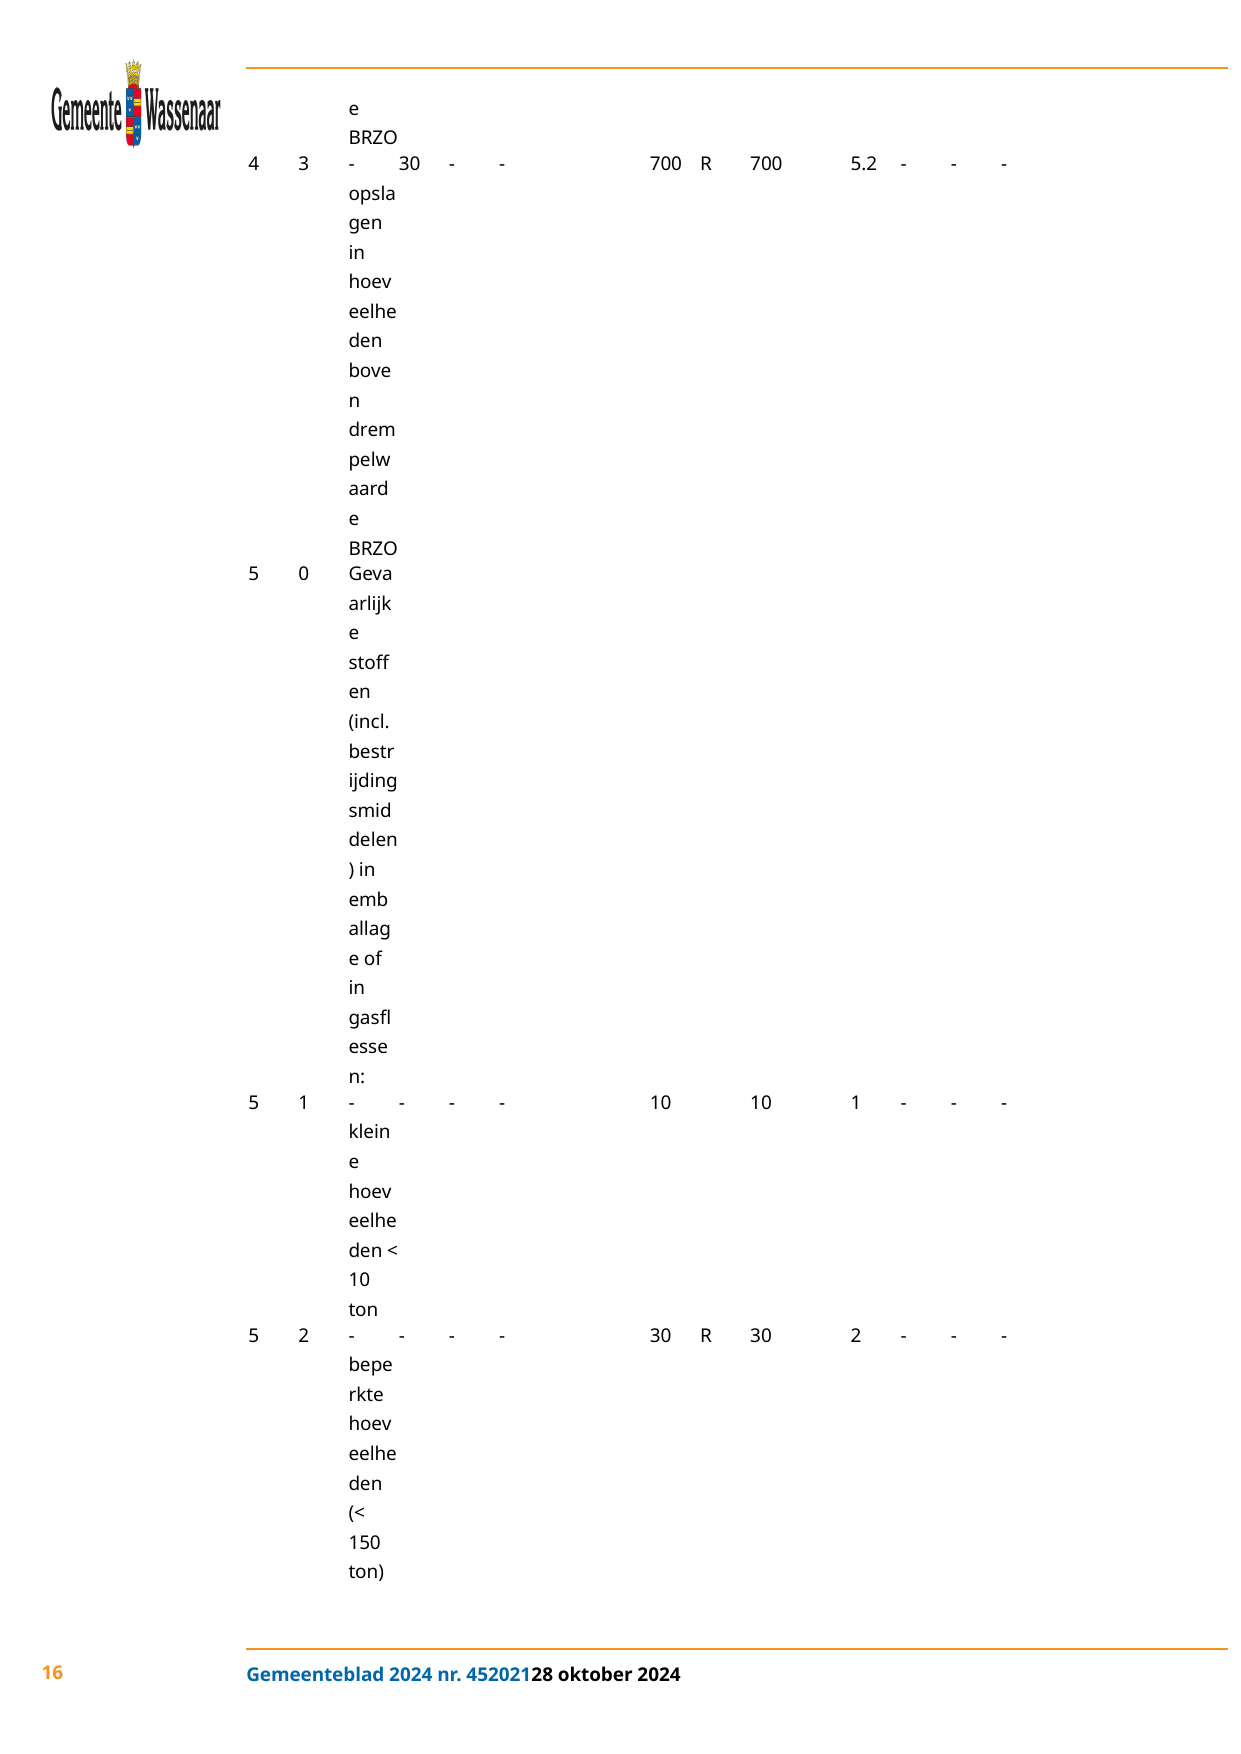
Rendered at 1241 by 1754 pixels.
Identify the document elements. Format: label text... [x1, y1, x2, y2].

table_cell 5.2 [850, 150, 900, 560]
table_cell [1101, 560, 1152, 1089]
table_cell [1101, 95, 1152, 150]
table_cell [1051, 1089, 1101, 1322]
table_cell 700 [750, 150, 800, 560]
table_cell 2 [298, 1322, 348, 1584]
table_cell [800, 150, 850, 560]
table_cell 4 [248, 150, 298, 560]
table_cell [951, 560, 1001, 1089]
table_cell 2 [850, 1322, 900, 1584]
table_cell 10 [750, 1089, 800, 1322]
table_cell [549, 560, 599, 1089]
table_cell R [700, 150, 750, 560]
table_cell - [499, 95, 549, 150]
table_cell - [951, 95, 1001, 150]
table_cell - [1001, 1089, 1051, 1322]
table_cell [599, 95, 649, 150]
table_cell [800, 560, 850, 1089]
table_cell e BRZO [348, 95, 398, 150]
table_cell [549, 1322, 599, 1584]
table_cell - [951, 1089, 1001, 1322]
table_cell Gevaarlijke stoffen (incl. bestrijdingsmiddelen) in emballage of in gasflessen: [348, 560, 398, 1089]
table_cell [549, 95, 599, 150]
table_cell 5 [248, 1322, 298, 1584]
table_cell [499, 560, 549, 1089]
table_cell [1051, 95, 1101, 150]
table_cell - kleine hoeveelheden < 10 ton [348, 1089, 398, 1322]
table_cell [449, 560, 499, 1089]
table_cell - [900, 1322, 951, 1584]
table_cell [599, 1322, 649, 1584]
table_cell [1051, 560, 1101, 1089]
table_cell - [951, 1322, 1001, 1584]
table_cell [750, 95, 800, 150]
table_cell - [449, 95, 499, 150]
table_cell - [449, 1089, 499, 1322]
table_cell [599, 150, 649, 560]
table_cell - [449, 150, 499, 560]
table_cell [599, 1089, 649, 1322]
table_cell [850, 95, 900, 150]
table_cell - [951, 150, 1001, 560]
table_cell - [499, 1322, 549, 1584]
table_cell [1051, 1322, 1101, 1584]
table_cell - [449, 1322, 499, 1584]
table_cell 700 [650, 150, 700, 560]
table_cell [1101, 1089, 1152, 1322]
table_cell [549, 1089, 599, 1322]
picture [41, 47, 231, 172]
table_cell [800, 1322, 850, 1584]
table_cell [399, 95, 449, 150]
table_cell 1 [850, 1089, 900, 1322]
table_cell [700, 560, 750, 1089]
table_cell 5 [248, 560, 298, 1089]
table_cell [700, 1089, 750, 1322]
table_cell 30 [399, 150, 449, 560]
table_cell 30 [650, 1322, 700, 1584]
table_cell - [499, 150, 549, 560]
table_cell - [399, 1089, 449, 1322]
table_cell - beperkte hoeveelheden (< 150 ton) [348, 1322, 398, 1584]
table_cell [1101, 1322, 1152, 1584]
table_cell [399, 560, 449, 1089]
table_cell - opslagen in hoeveelheden boven drempelwaarde BRZO [348, 150, 398, 560]
table_cell [1051, 150, 1101, 560]
table_cell [700, 95, 750, 150]
table_cell [650, 560, 700, 1089]
table_cell [850, 560, 900, 1089]
table_cell [1101, 150, 1152, 560]
table_cell [650, 95, 700, 150]
table_cell [900, 560, 951, 1089]
table_cell R [700, 1322, 750, 1584]
table_cell [800, 1089, 850, 1322]
table_cell 5 [248, 1089, 298, 1322]
table_cell 3 [298, 150, 348, 560]
table_cell [1001, 560, 1051, 1089]
table_cell [549, 150, 599, 560]
table_cell 0 [298, 560, 348, 1089]
table_cell [800, 95, 850, 150]
table_cell [750, 560, 800, 1089]
table_cell - [1001, 95, 1051, 150]
table_cell - [900, 1089, 951, 1322]
table_cell - [1001, 1322, 1051, 1584]
table_cell [298, 95, 348, 150]
table_cell - [900, 95, 951, 150]
table_cell [599, 560, 649, 1089]
table_cell - [1001, 150, 1051, 560]
table_cell [248, 95, 298, 150]
table_cell - [399, 1322, 449, 1584]
table_cell 10 [650, 1089, 700, 1322]
table_cell 1 [298, 1089, 348, 1322]
table_cell 30 [750, 1322, 800, 1584]
table_cell - [900, 150, 951, 560]
table_cell - [499, 1089, 549, 1322]
